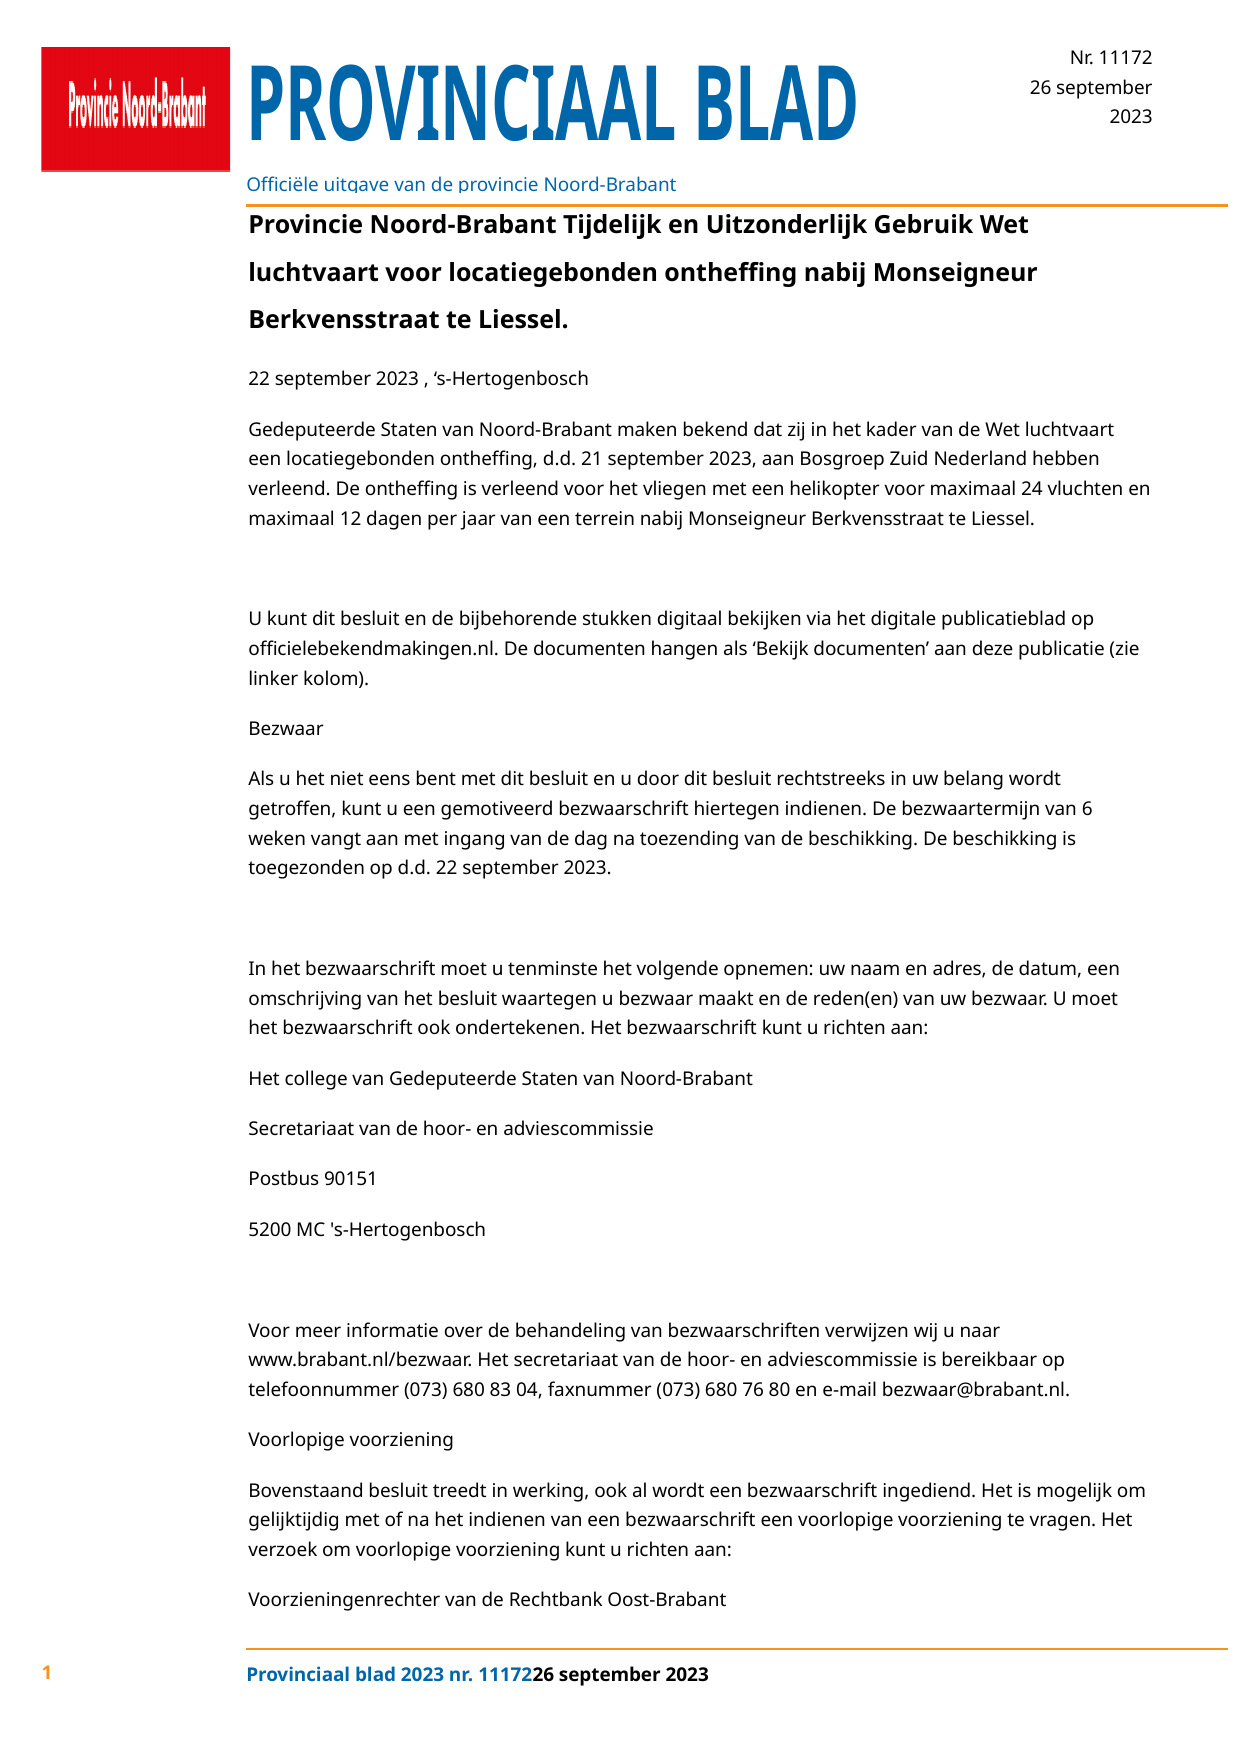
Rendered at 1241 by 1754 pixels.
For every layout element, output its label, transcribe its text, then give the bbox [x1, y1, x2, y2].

text Bovenstaand besluit treedt in werking, ook al wordt een bezwaarschrift ingediend. Het is mogelijk om gelijktijdig met of na het indienen van een bezwaarschrift een voorlopige voorziening te vragen. Het verzoek om voorlopige voorziening kunt u richten aan: [248, 1477, 1152, 1562]
text Als u het niet eens bent met dit besluit en u door dit besluit rechtstreeks in uw belang wordt getroffen, kunt u een gemotiveerd bezwaarschrift hiertegen indienen. De bezwaartermijn van 6 weken vangt aan met ingang van de dag na toezending van de beschikking. De beschikking is toegezonden op d.d. 22 september 2023. [248, 766, 1152, 880]
text Bezwaar [248, 715, 1152, 741]
text 5200 MC 's-Hertogenbosch [248, 1216, 1152, 1242]
text U kunt dit besluit en de bijbehorende stukken digitaal bekijken via het digitale publicatieblad op officielebekendmakingen.nl. De documenten hangen als ‘Bekijk documenten’ aan deze publicatie (zie linker kolom). [248, 606, 1152, 690]
text Postbus 90151 [248, 1166, 1152, 1191]
text Voorlopige voorziening [248, 1426, 1152, 1452]
picture [41, 47, 231, 172]
text In het bezwaarschrift moet u tenminste het volgende opnemen: uw naam en adres, de datum, een omschrijving van het besluit waartegen u bezwaar maakt en de reden(en) van uw bezwaar. U moet het bezwaarschrift ook ondertekenen. Het bezwaarschrift kunt u richten aan: [248, 955, 1152, 1040]
text Voor meer informatie over de behandeling van bezwaarschriften verwijzen wij u naar www.brabant.nl/bezwaar. Het secretariaat van de hoor- en adviescommissie is bereikbaar op telefoonnummer (073) 680 83 04, faxnummer (073) 680 76 80 en e-mail bezwaar@brabant.nl. [248, 1317, 1152, 1402]
text 22 september 2023 , ‘s-Hertogenbosch [248, 366, 1152, 391]
text Voorzieningenrechter van de Rechtbank Oost-Brabant [248, 1586, 1152, 1612]
text Provincie Noord-Brabant Tijdelijk en Uitzonderlijk Gebruik Wet luchtvaart voor locatiegebonden ontheffing nabij Monseigneur Berkvensstraat te Liessel. [248, 207, 1152, 336]
text Secretariaat van de hoor- en adviescommissie [248, 1115, 1152, 1141]
text Het college van Gedeputeerde Staten van Noord-Brabant [248, 1065, 1152, 1090]
text Gedeputeerde Staten van Noord-Brabant maken bekend dat zij in het kader van de Wet luchtvaart een locatiegebonden ontheffing, d.d. 21 september 2023, aan Bosgroep Zuid Nederland hebben verleend. De ontheffing is verleend voor het vliegen met een helikopter voor maximaal 24 vluchten en maximaal 12 dagen per jaar van een terrein nabij Monseigneur Berkvensstraat te Liessel. [248, 416, 1152, 530]
